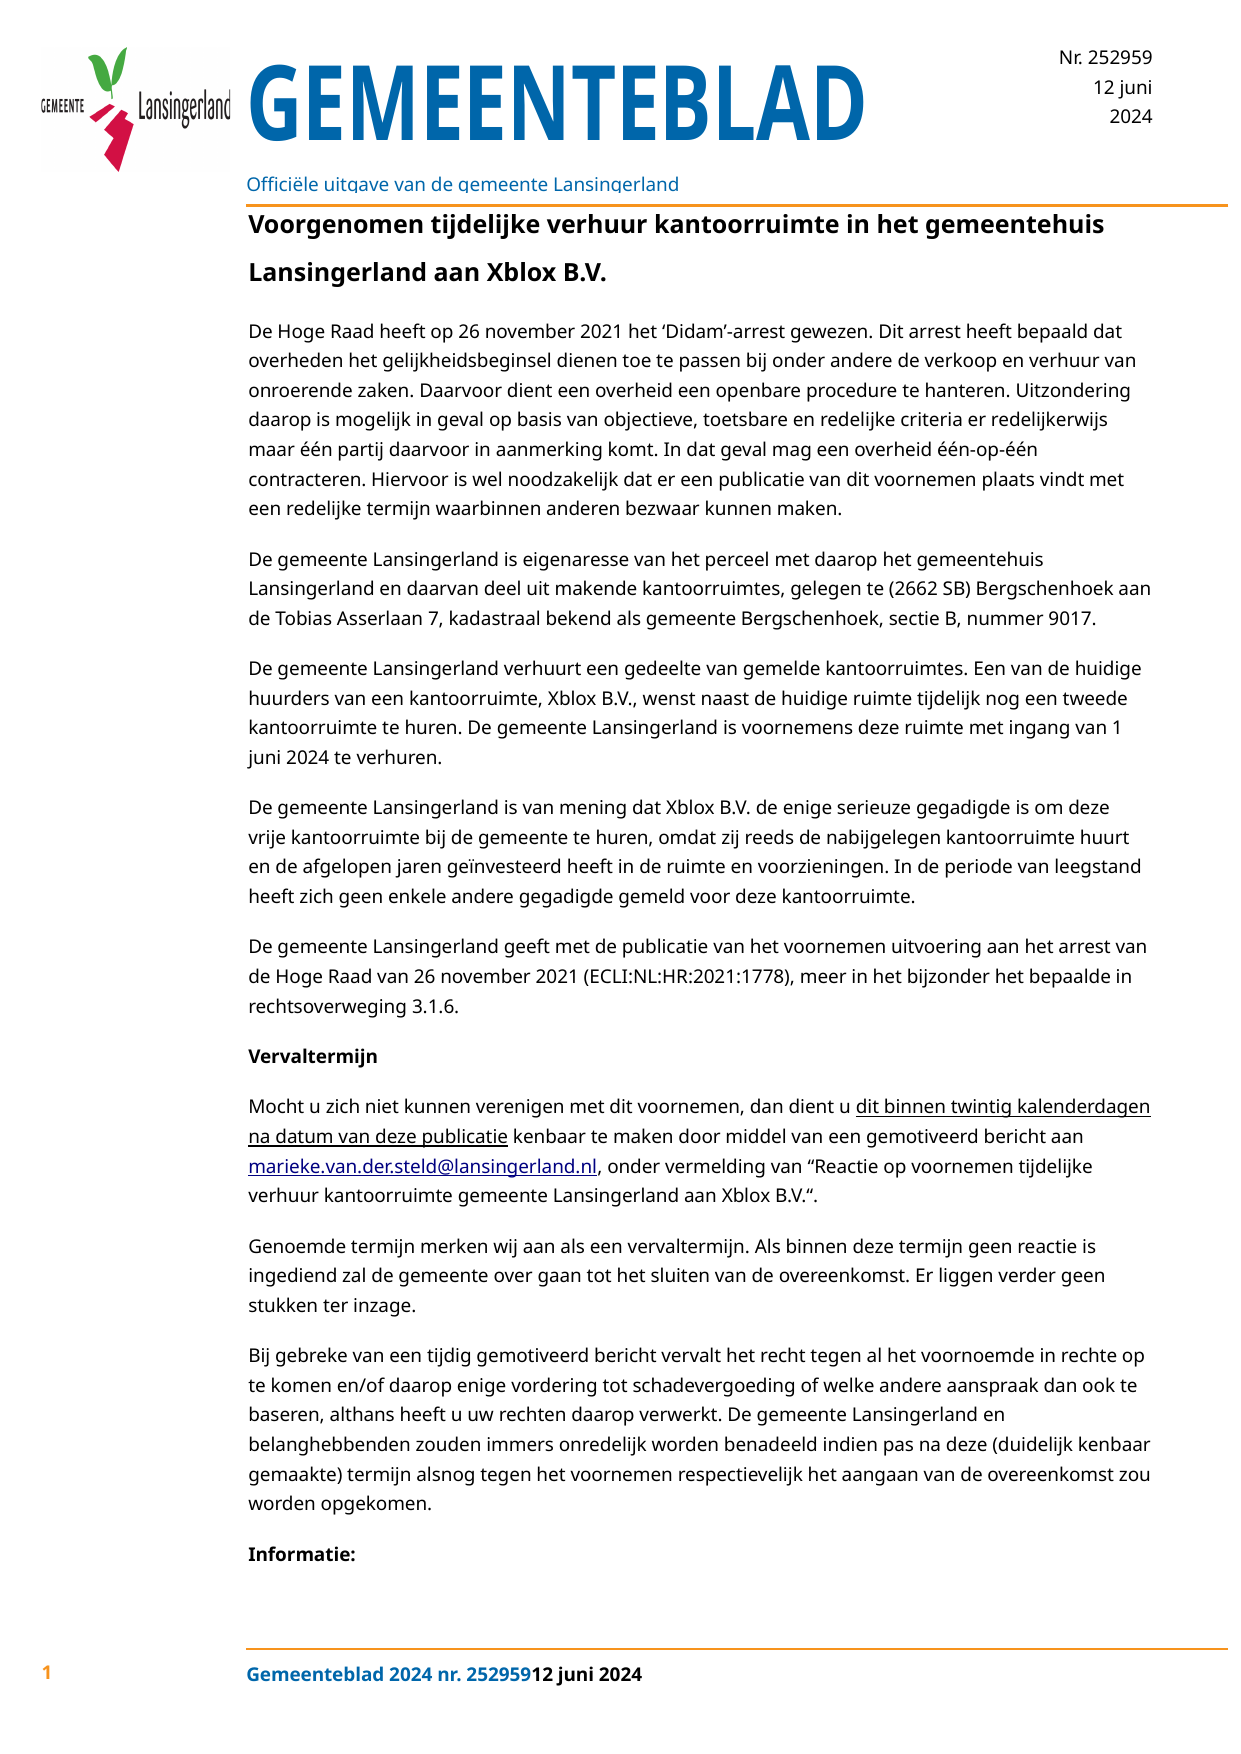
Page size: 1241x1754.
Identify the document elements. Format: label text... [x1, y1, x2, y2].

text De gemeente Lansingerland is van mening dat Xblox B.V. de enige serieuze gegadigde is om deze vrije kantoorruimte bij de gemeente te huren, omdat zij reeds de nabijgelegen kantoorruimte huurt en de afgelopen jaren geïnvesteerd heeft in de ruimte en voorzieningen. In de periode van leegstand heeft zich geen enkele andere gegadigde gemeld voor deze kantoorruimte. [248, 794, 1152, 909]
text De Hoge Raad heeft op 26 november 2021 het ‘Didam’-arrest gewezen. Dit arrest heeft bepaald dat overheden het gelijkheidsbeginsel dienen toe te passen bij onder andere de verkoop en verhuur van onroerende zaken. Daarvoor dient een overheid een openbare procedure te hanteren. Uitzondering daarop is mogelijk in geval op basis van objectieve, toetsbare en redelijke criteria er redelijkerwijs maar één partij daarvoor in aanmerking komt. In dat geval mag een overheid één-op-één contracteren. Hiervoor is wel noodzakelijk dat er een publicatie van dit voornemen plaats vindt met een redelijke termijn waarbinnen anderen bezwaar kunnen maken. [248, 318, 1152, 521]
picture [41, 47, 231, 172]
text Informatie: [248, 1541, 1152, 1567]
text Bij gebreke van een tijdig gemotiveerd bericht vervalt het recht tegen al het voornoemde in rechte op te komen en/of daarop enige vordering tot schadevergoeding of welke andere aanspraak dan ook te baseren, althans heeft u uw rechten daarop verwerkt. De gemeente Lansingerland en belanghebbenden zouden immers onredelijk worden benadeeld indien pas na deze (duidelijk kenbaar gemaakte) termijn alsnog tegen het voornemen respectievelijk het aangaan van de overeenkomst zou worden opgekomen. [248, 1342, 1152, 1516]
text De gemeente Lansingerland geeft met de publicatie van het voornemen uitvoering aan het arrest van de Hoge Raad van 26 november 2021 (ECLI:NL:HR:2021:1778), meer in het bijzonder het bepaalde in rechtsoverweging 3.1.6. [248, 934, 1152, 1019]
text Voorgenomen tijdelijke verhuur kantoorruimte in het gemeentehuis Lansingerland aan Xblox B.V. [248, 207, 1152, 288]
text De gemeente Lansingerland is eigenaresse van het perceel met daarop het gemeentehuis Lansingerland en daarvan deel uit makende kantoorruimtes, gelegen te (2662 SB) Bergschenhoek aan de Tobias Asserlaan 7, kadastraal bekend als gemeente Bergschenhoek, sectie B, nummer 9017. [248, 546, 1152, 631]
text Vervaltermijn [248, 1043, 1152, 1069]
text Mocht u zich niet kunnen verenigen met dit voornemen, dan dient u dit binnen twintig kalenderdagen na datum van deze publicatie kenbaar te maken door middel van een gemotiveerd bericht aan marieke.van.der.steld@lansingerland.nl, onder vermelding van “Reactie op voornemen tijdelijke verhuur kantoorruimte gemeente Lansingerland aan Xblox B.V.“. [248, 1094, 1152, 1208]
text Genoemde termijn merken wij aan als een vervaltermijn. Als binnen deze termijn geen reactie is ingediend zal de gemeente over gaan tot het sluiten van de overeenkomst. Er liggen verder geen stukken ter inzage. [248, 1233, 1152, 1318]
text De gemeente Lansingerland verhuurt een gedeelte van gemelde kantoorruimtes. Een van de huidige huurders van een kantoorruimte, Xblox B.V., wenst naast de huidige ruimte tijdelijk nog een tweede kantoorruimte te huren. De gemeente Lansingerland is voornemens deze ruimte met ingang van 1 juni 2024 te verhuren. [248, 655, 1152, 770]
